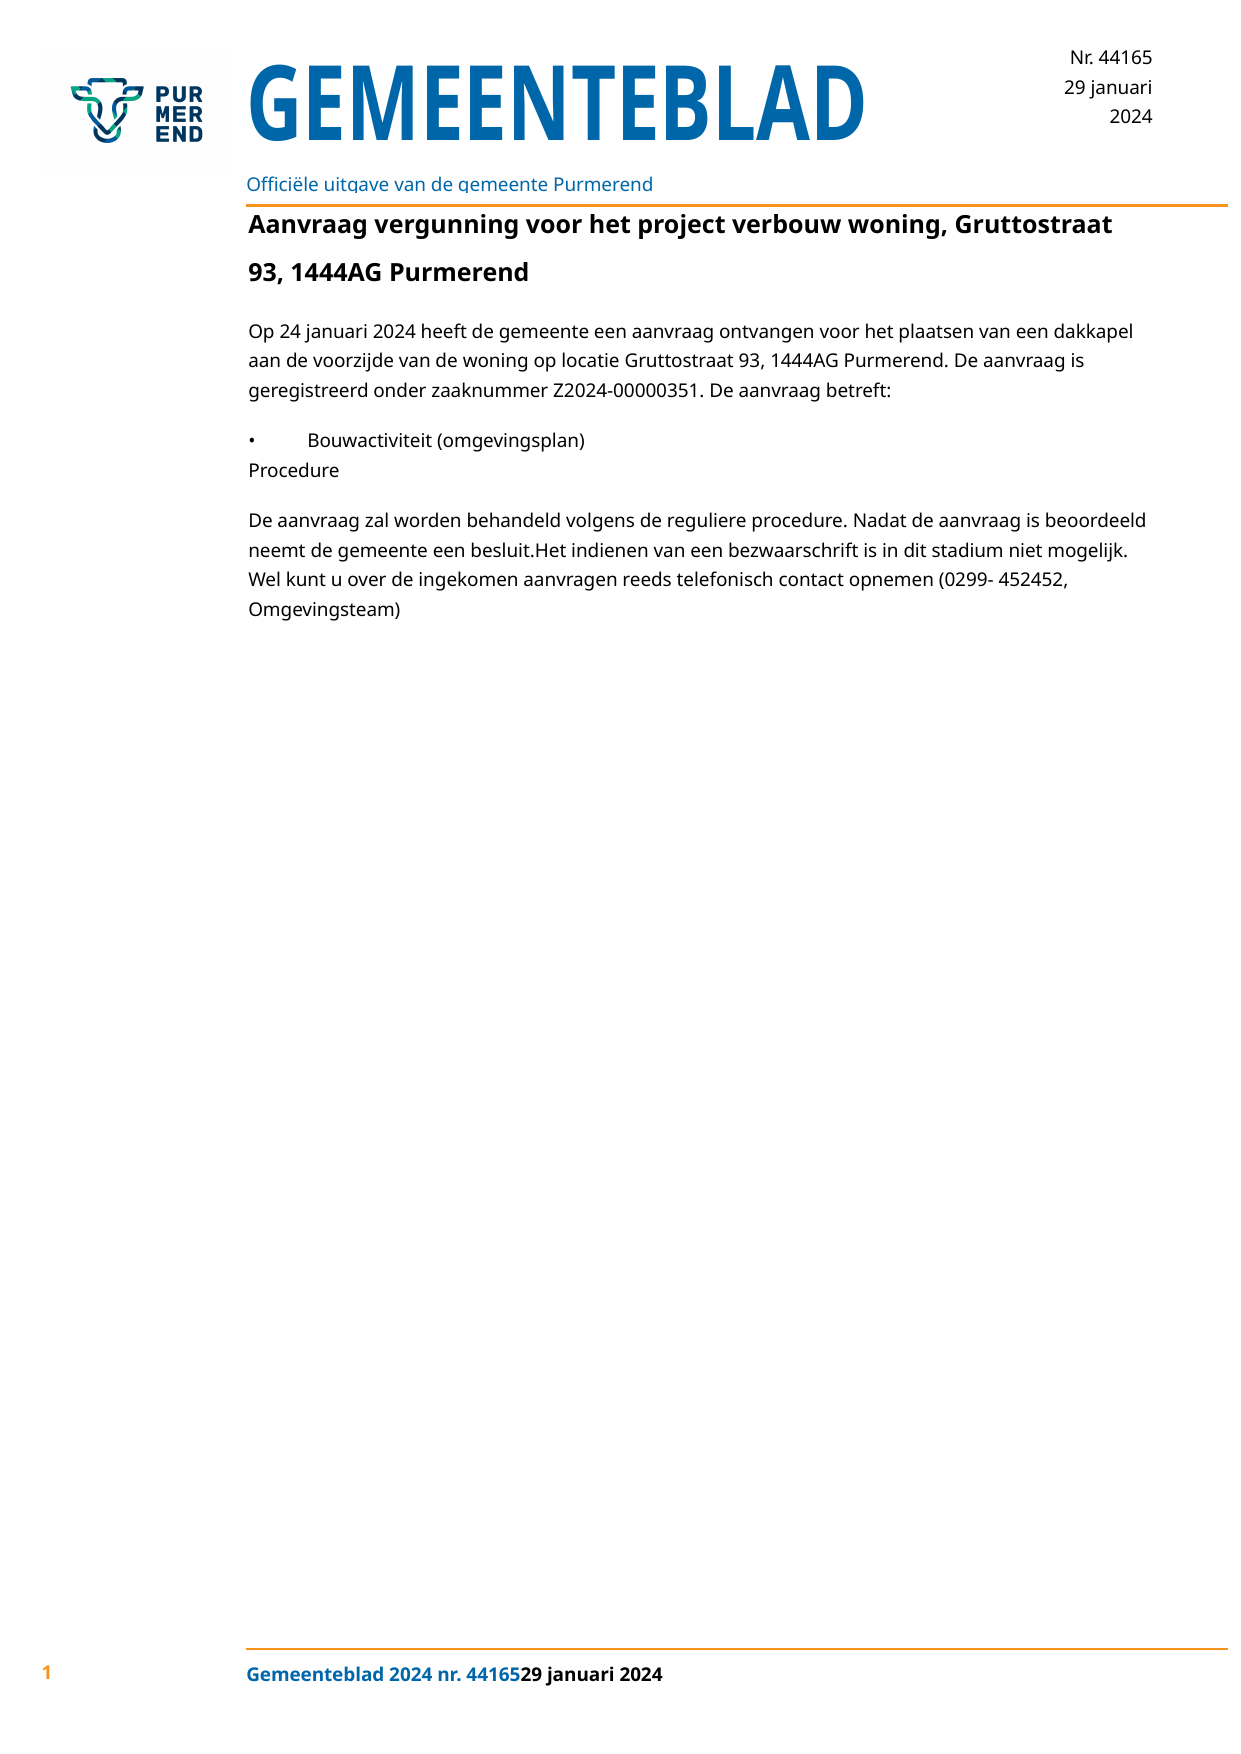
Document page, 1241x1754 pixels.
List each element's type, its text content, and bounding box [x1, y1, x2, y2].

list Bouwactiviteit (omgevingsplan) [248, 427, 1152, 453]
text Aanvraag vergunning voor het project verbouw woning, Gruttostraat 93, 1444AG Purmerend [248, 207, 1152, 288]
text De aanvraag zal worden behandeld volgens de reguliere procedure. Nadat de aanvraag is beoordeeld neemt de gemeente een besluit.Het indienen van een bezwaarschrift is in dit stadium niet mogelijk. Wel kunt u over de ingekomen aanvragen reeds telefonisch contact opnemen (0299- 452452, Omgevingsteam) [248, 507, 1152, 622]
picture [41, 47, 231, 172]
text Procedure [248, 457, 1152, 483]
text Op 24 januari 2024 heeft de gemeente een aanvraag ontvangen voor het plaatsen van een dakkapel aan de voorzijde van de woning op locatie Gruttostraat 93, 1444AG Purmerend. De aanvraag is geregistreerd onder zaaknummer Z2024-00000351. De aanvraag betreft: [248, 318, 1152, 403]
